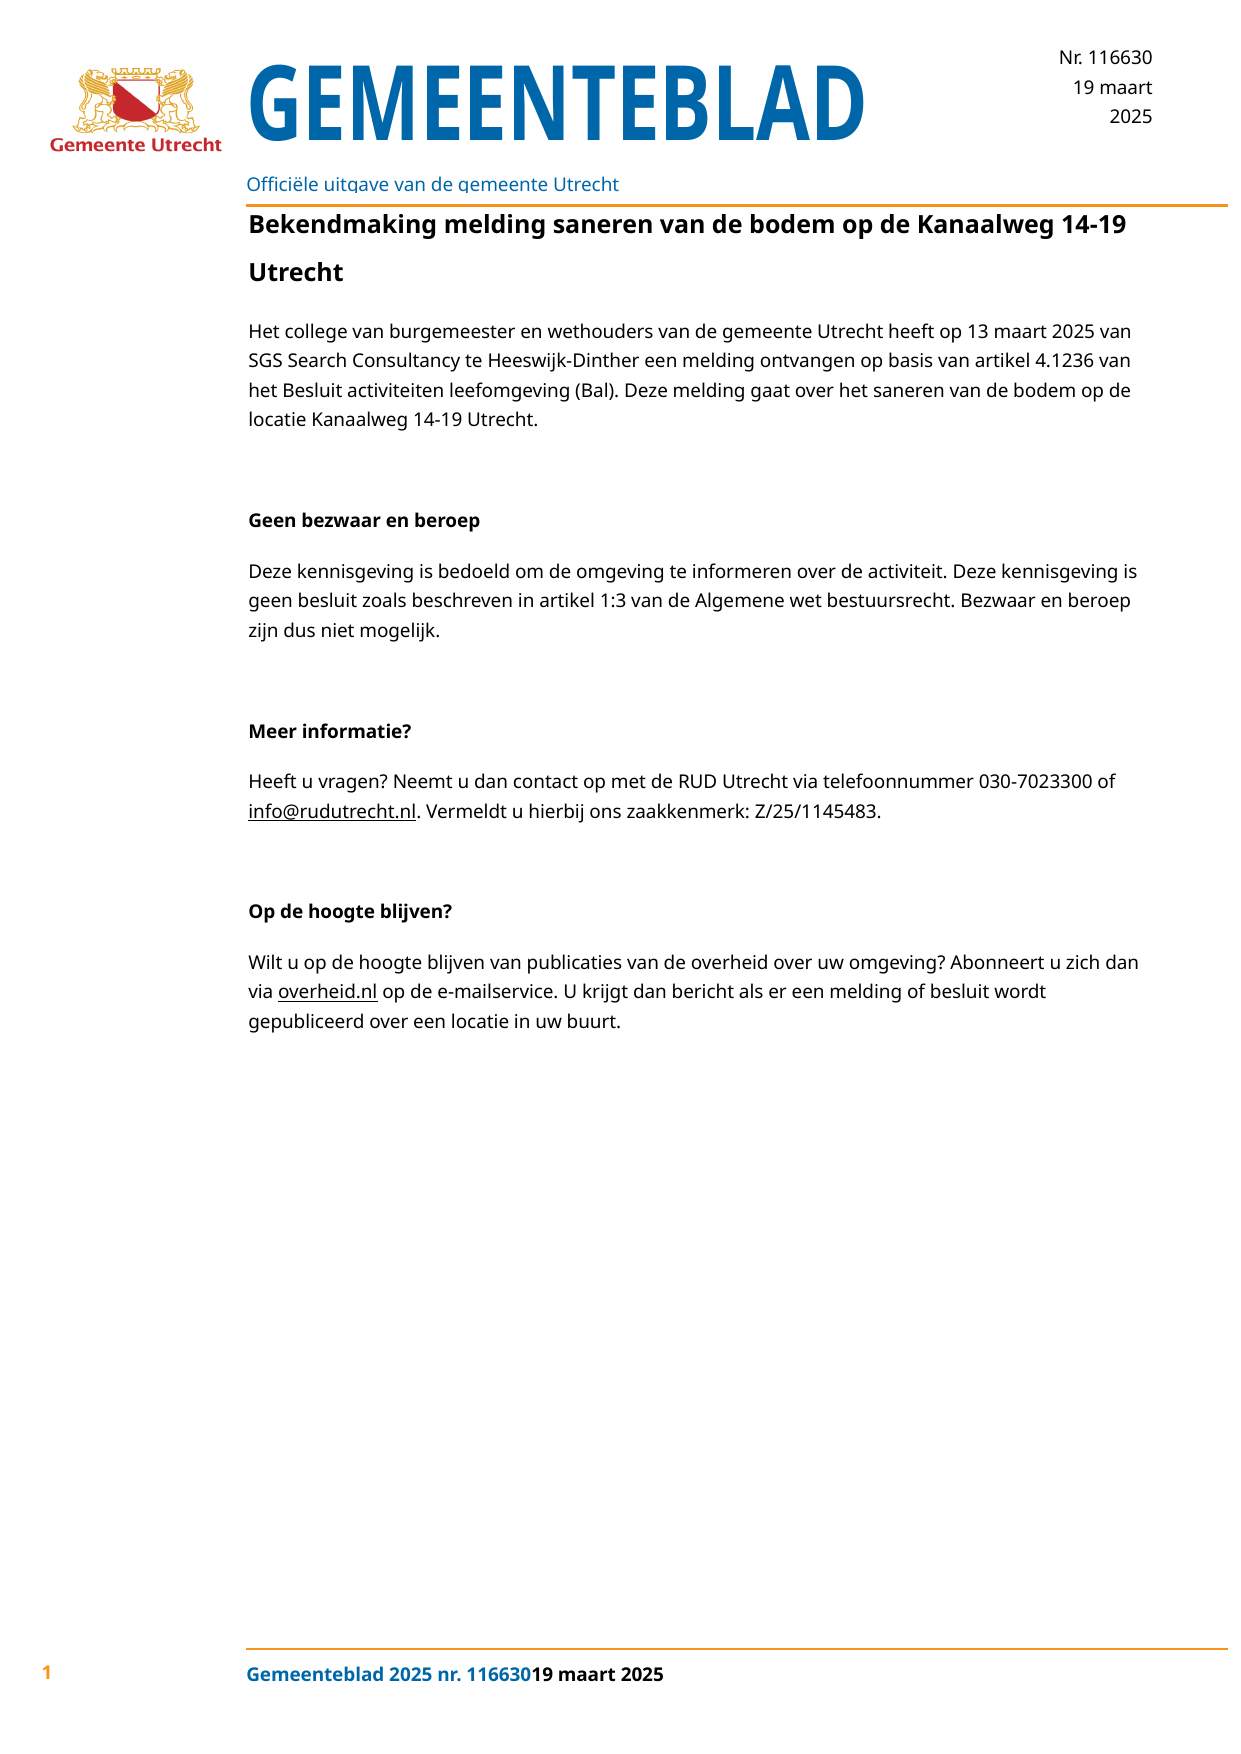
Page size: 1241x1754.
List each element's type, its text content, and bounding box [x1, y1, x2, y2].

text Het college van burgemeester en wethouders van de gemeente Utrecht heeft op 13 maart 2025 van SGS Search Consultancy te Heeswijk-Dinther een melding ontvangen op basis van artikel 4.1236 van het Besluit activiteiten leefomgeving (Bal). Deze melding gaat over het saneren van de bodem op de locatie Kanaalweg 14-19 Utrecht. [248, 318, 1152, 432]
text Bekendmaking melding saneren van de bodem op de Kanaalweg 14-19 Utrecht [248, 207, 1152, 288]
text Deze kennisgeving is bedoeld om de omgeving te informeren over de activiteit. Deze kennisgeving is geen besluit zoals beschreven in artikel 1:3 van de Algemene wet bestuursrecht. Bezwaar en beroep zijn dus niet mogelijk. [248, 558, 1152, 643]
text Meer informatie? [248, 718, 1152, 744]
picture [41, 47, 231, 172]
text Heeft u vragen? Neemt u dan contact op met de RUD Utrecht via telefoonnummer 030-7023300 of info@rudutrecht.nl. Vermeldt u hierbij ons zaakkenmerk: Z/25/1145483. [248, 768, 1152, 824]
text Op de hoogte blijven? [248, 899, 1152, 924]
text Geen bezwaar en beroep [248, 507, 1152, 533]
text Wilt u op de hoogte blijven van publicaties van de overheid over uw omgeving? Abonneert u zich dan via overheid.nl op de e-mailservice. U krijgt dan bericht als er een melding of besluit wordt gepubliceerd over een locatie in uw buurt. [248, 949, 1152, 1034]
